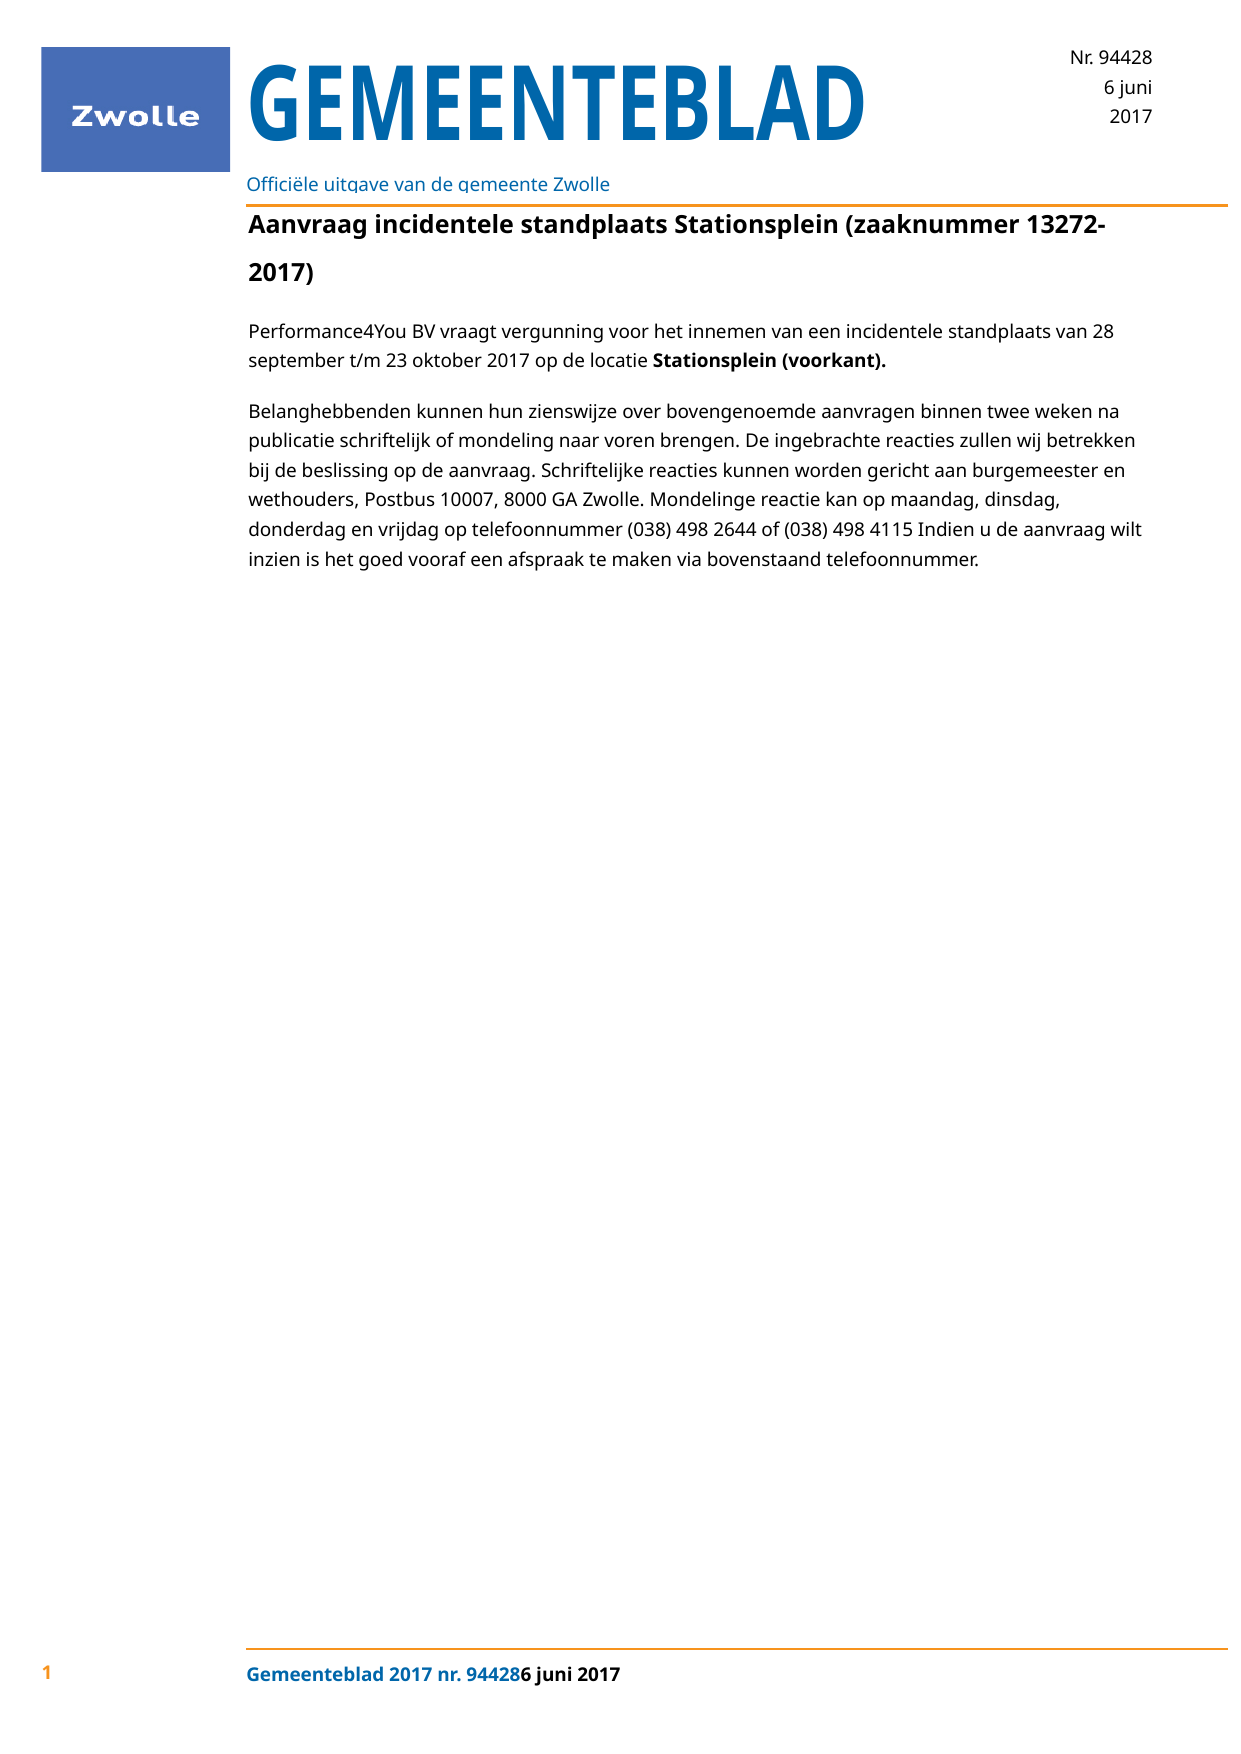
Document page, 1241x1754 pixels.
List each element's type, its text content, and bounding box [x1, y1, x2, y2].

text Aanvraag incidentele standplaats Stationsplein (zaaknummer 13272-2017) [248, 207, 1152, 288]
text Performance4You BV vraagt vergunning voor het innemen van een incidentele standplaats van 28 september t/m 23 oktober 2017 op de locatie Stationsplein (voorkant). [248, 318, 1152, 373]
picture [41, 47, 231, 172]
text Belanghebbenden kunnen hun zienswijze over bovengenoemde aanvragen binnen twee weken na publicatie schriftelijk of mondeling naar voren brengen. De ingebrachte reacties zullen wij betrekken bij de beslissing op de aanvraag. Schriftelijke reacties kunnen worden gericht aan burgemeester en wethouders, Postbus 10007, 8000 GA Zwolle. Mondelinge reactie kan op maandag, dinsdag, donderdag en vrijdag op telefoonnummer (038) 498 2644 of (038) 498 4115 Indien u de aanvraag wilt inzien is het goed vooraf een afspraak te maken via bovenstaand telefoonnummer. [248, 398, 1152, 572]
